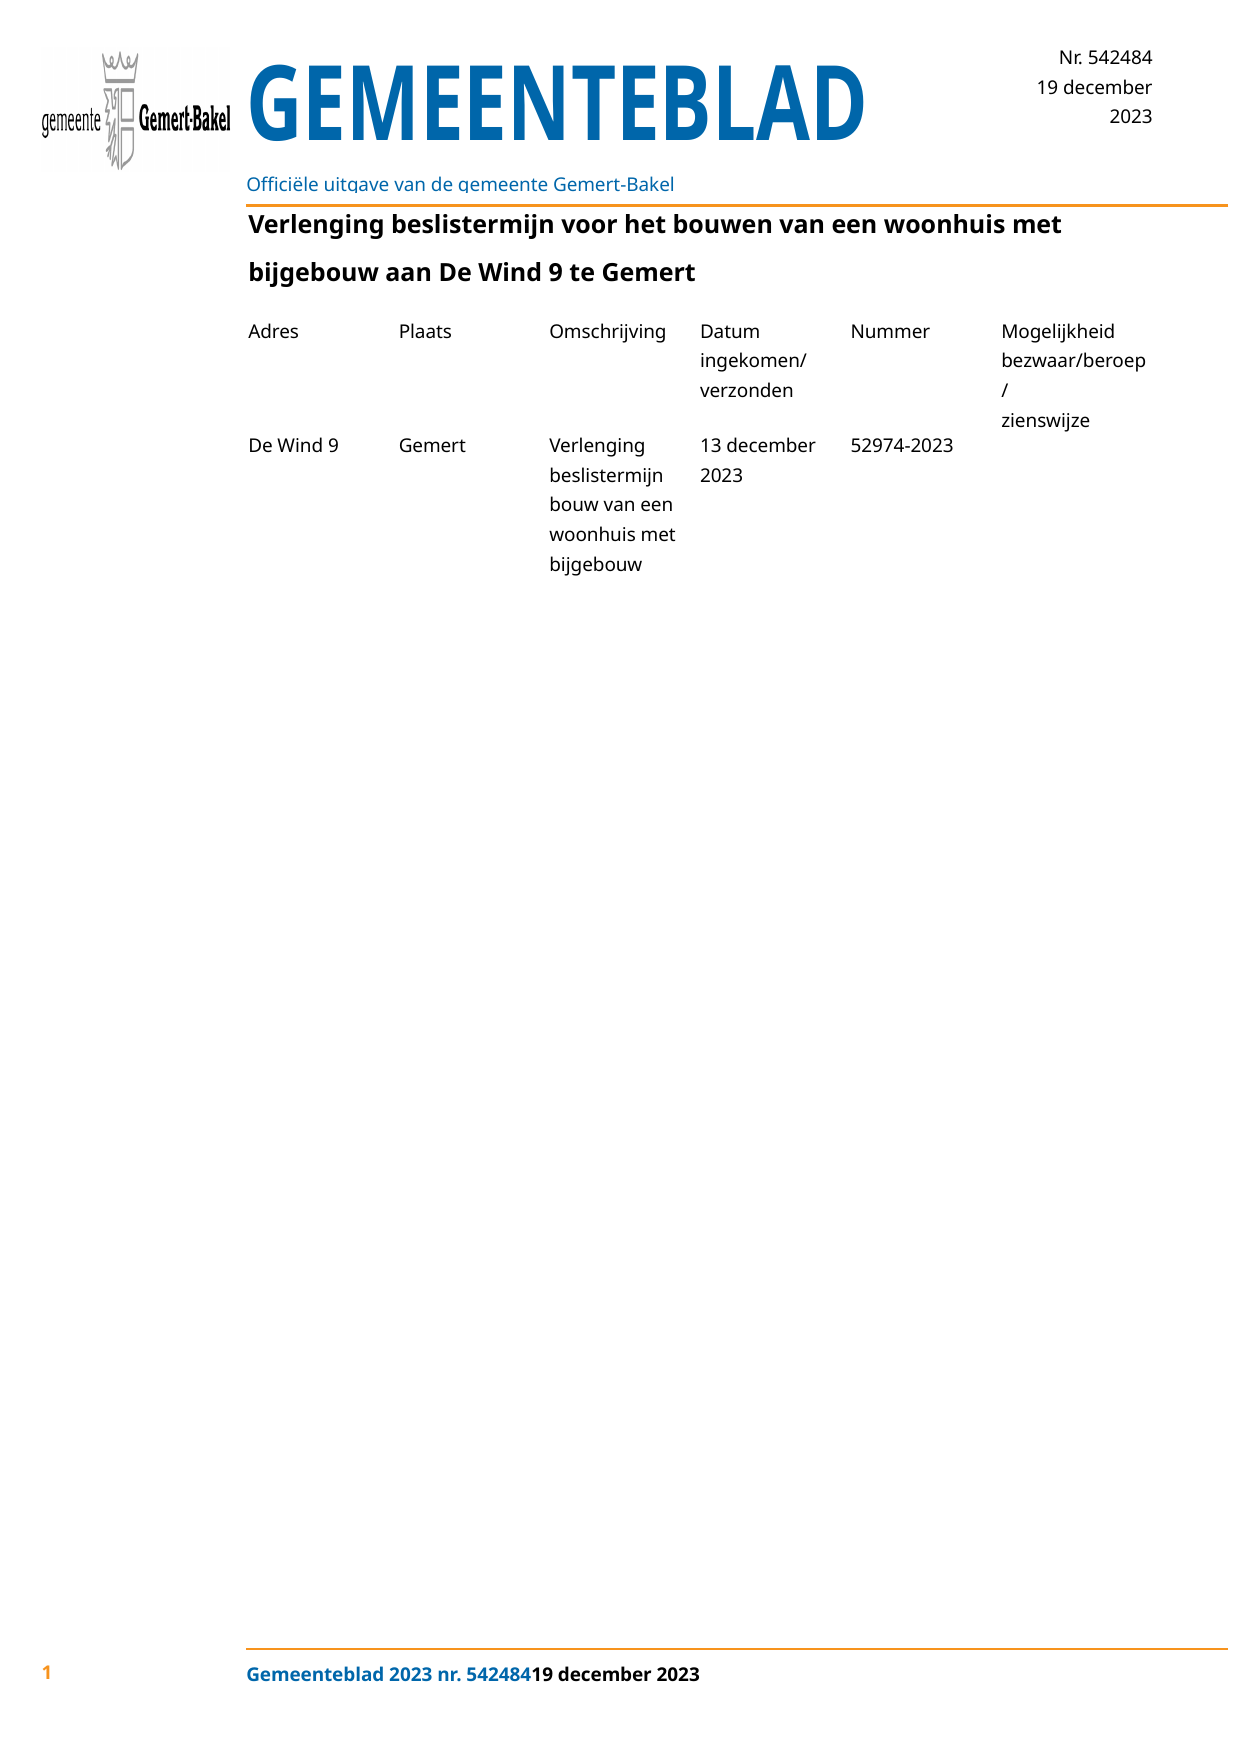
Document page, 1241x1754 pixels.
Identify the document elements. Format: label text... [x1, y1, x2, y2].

picture [41, 47, 231, 172]
table_cell [1001, 433, 1152, 577]
table_header Adres [248, 318, 398, 432]
table_cell Gemert [399, 433, 549, 577]
table_cell Verlenging beslistermijn bouw van een woonhuis met bijgebouw [549, 433, 700, 577]
table_header Omschrijving [549, 318, 700, 432]
table_cell De Wind 9 [248, 433, 398, 577]
table_cell 52974-2023 [850, 433, 1001, 577]
table_cell 13 december 2023 [700, 433, 850, 577]
table_header Plaats [399, 318, 549, 432]
text Verlenging beslistermijn voor het bouwen van een woonhuis met bijgebouw aan De Wind 9 te Gemert [248, 207, 1152, 288]
table_header Nummer [850, 318, 1001, 432]
table_header Datum ingekomen/ verzonden [700, 318, 850, 432]
table_header Mogelijkheid bezwaar/beroep/ zienswijze [1001, 318, 1152, 432]
